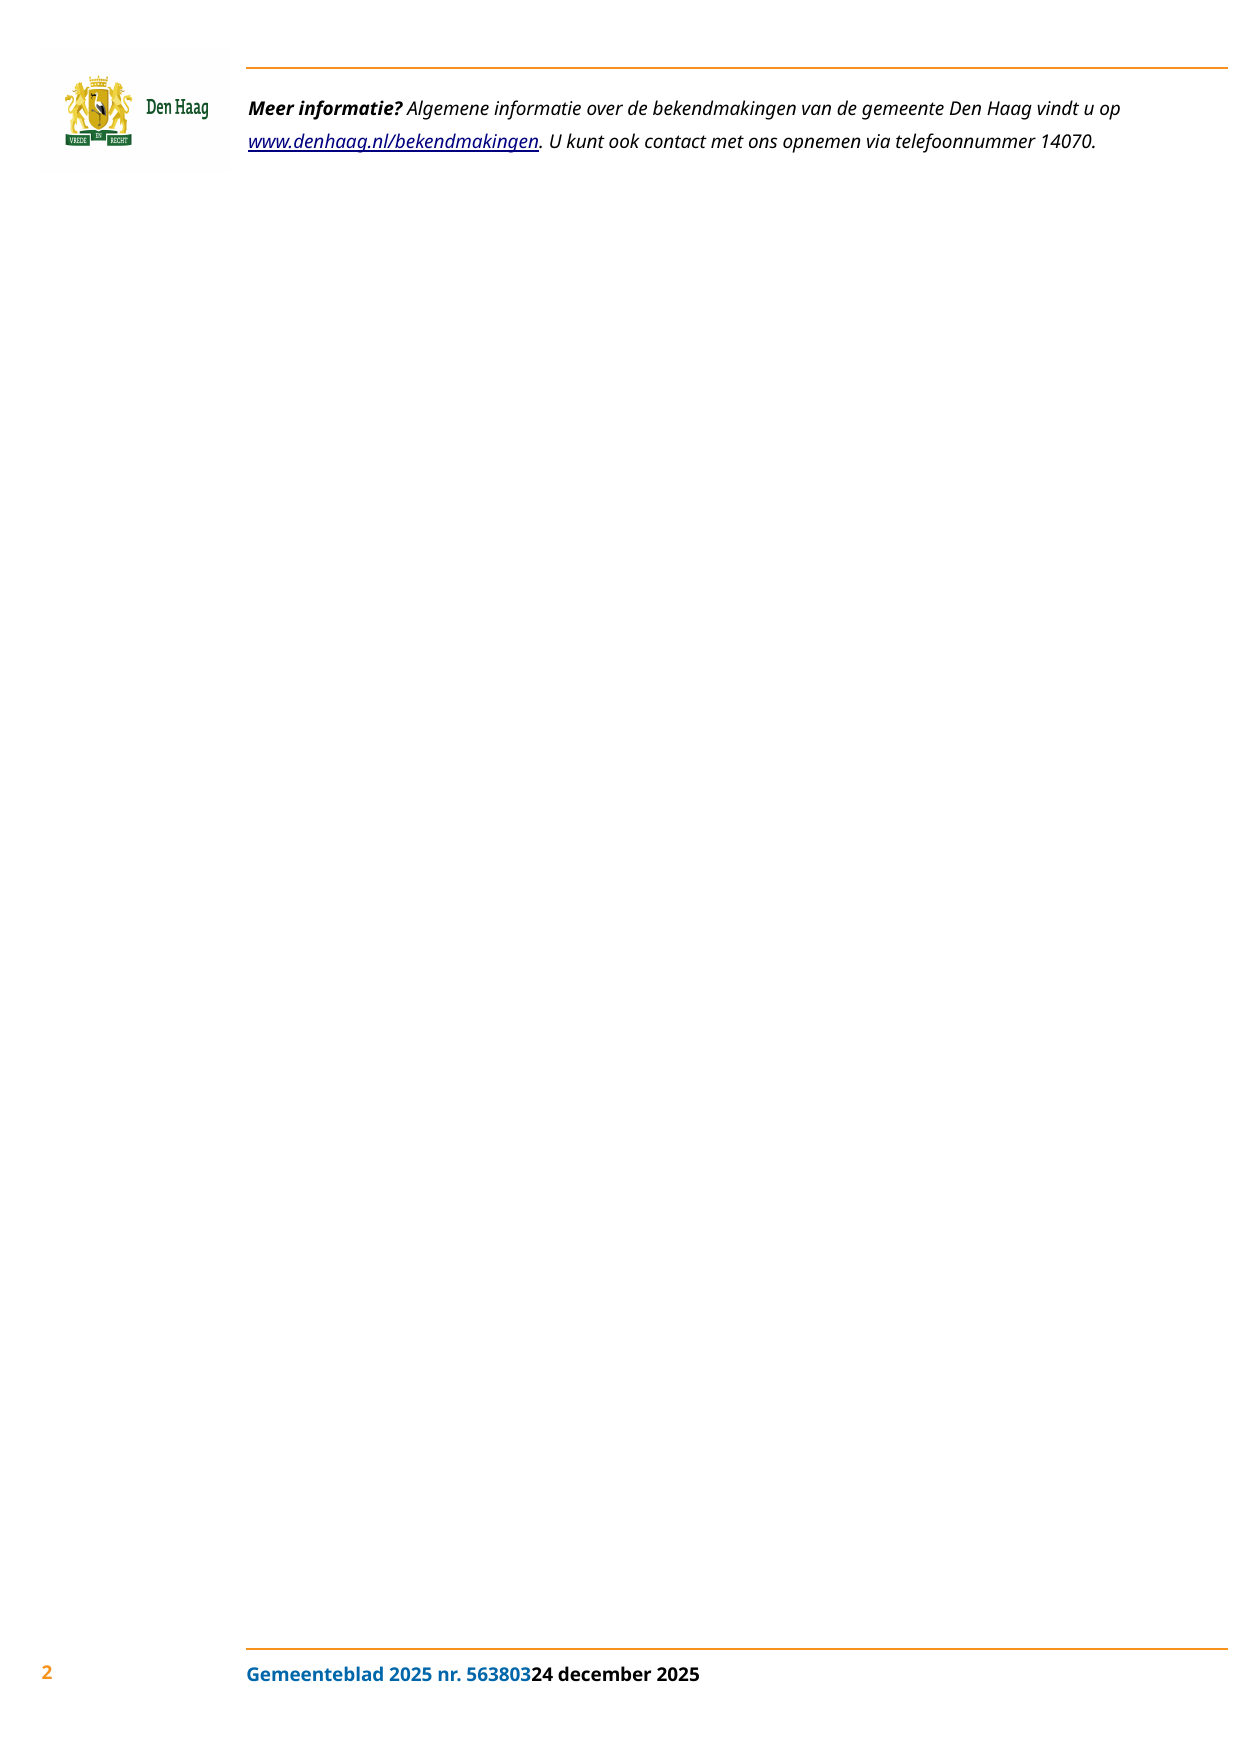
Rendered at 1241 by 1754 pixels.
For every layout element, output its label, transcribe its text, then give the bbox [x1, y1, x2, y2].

picture [41, 47, 231, 172]
text Meer informatie? Algemene informatie over de bekendmakingen van de gemeente Den Haag vindt u op www.denhaag.nl/bekendmakingen. U kunt ook contact met ons opnemen via telefoonnummer 14070. [248, 95, 1152, 154]
